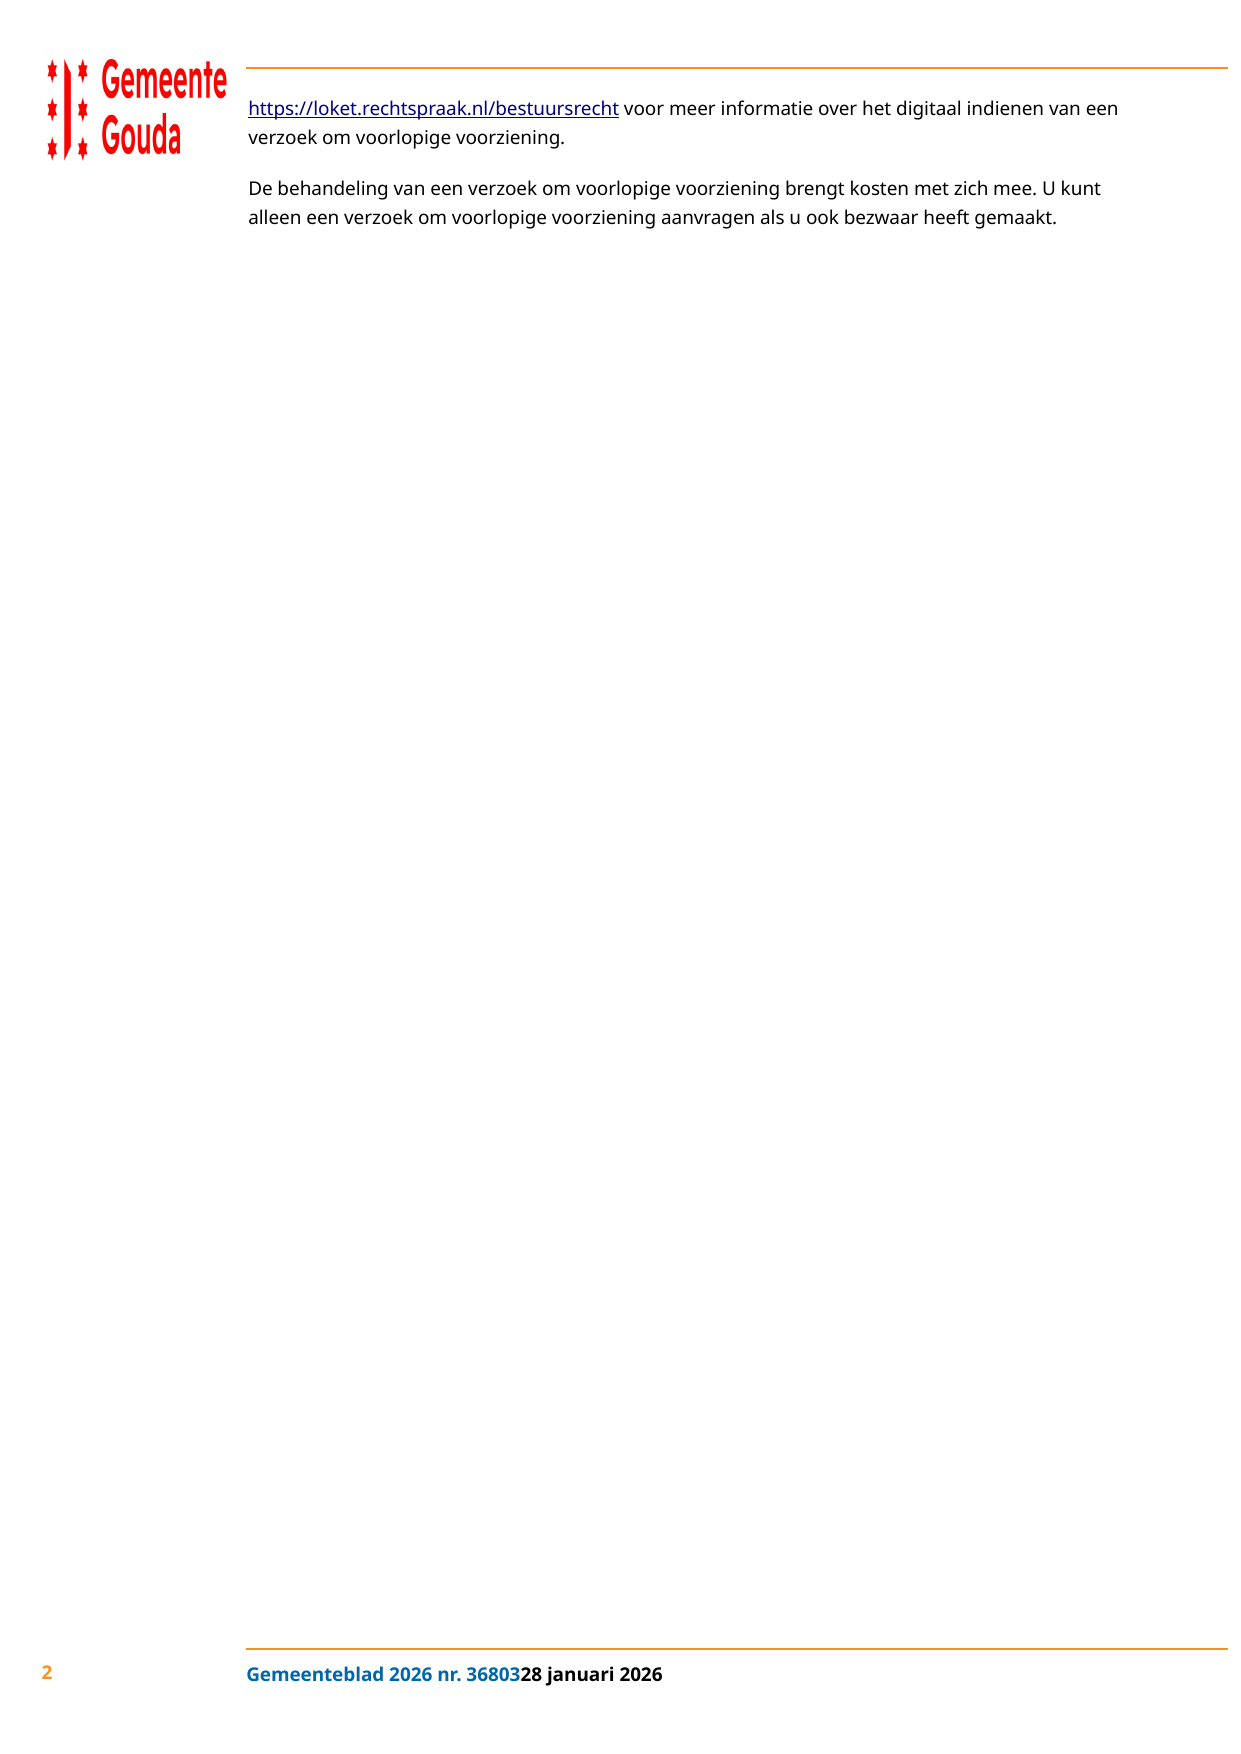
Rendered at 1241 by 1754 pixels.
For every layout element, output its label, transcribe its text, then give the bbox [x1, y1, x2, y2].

text De behandeling van een verzoek om voorlopige voorziening brengt kosten met zich mee. U kunt alleen een verzoek om voorlopige voorziening aanvragen als u ook bezwaar heeft gemaakt. [248, 175, 1152, 230]
picture [41, 47, 231, 172]
text https://loket.rechtspraak.nl/bestuursrecht voor meer informatie over het digitaal indienen van een verzoek om voorlopige voorziening. [248, 95, 1152, 150]
